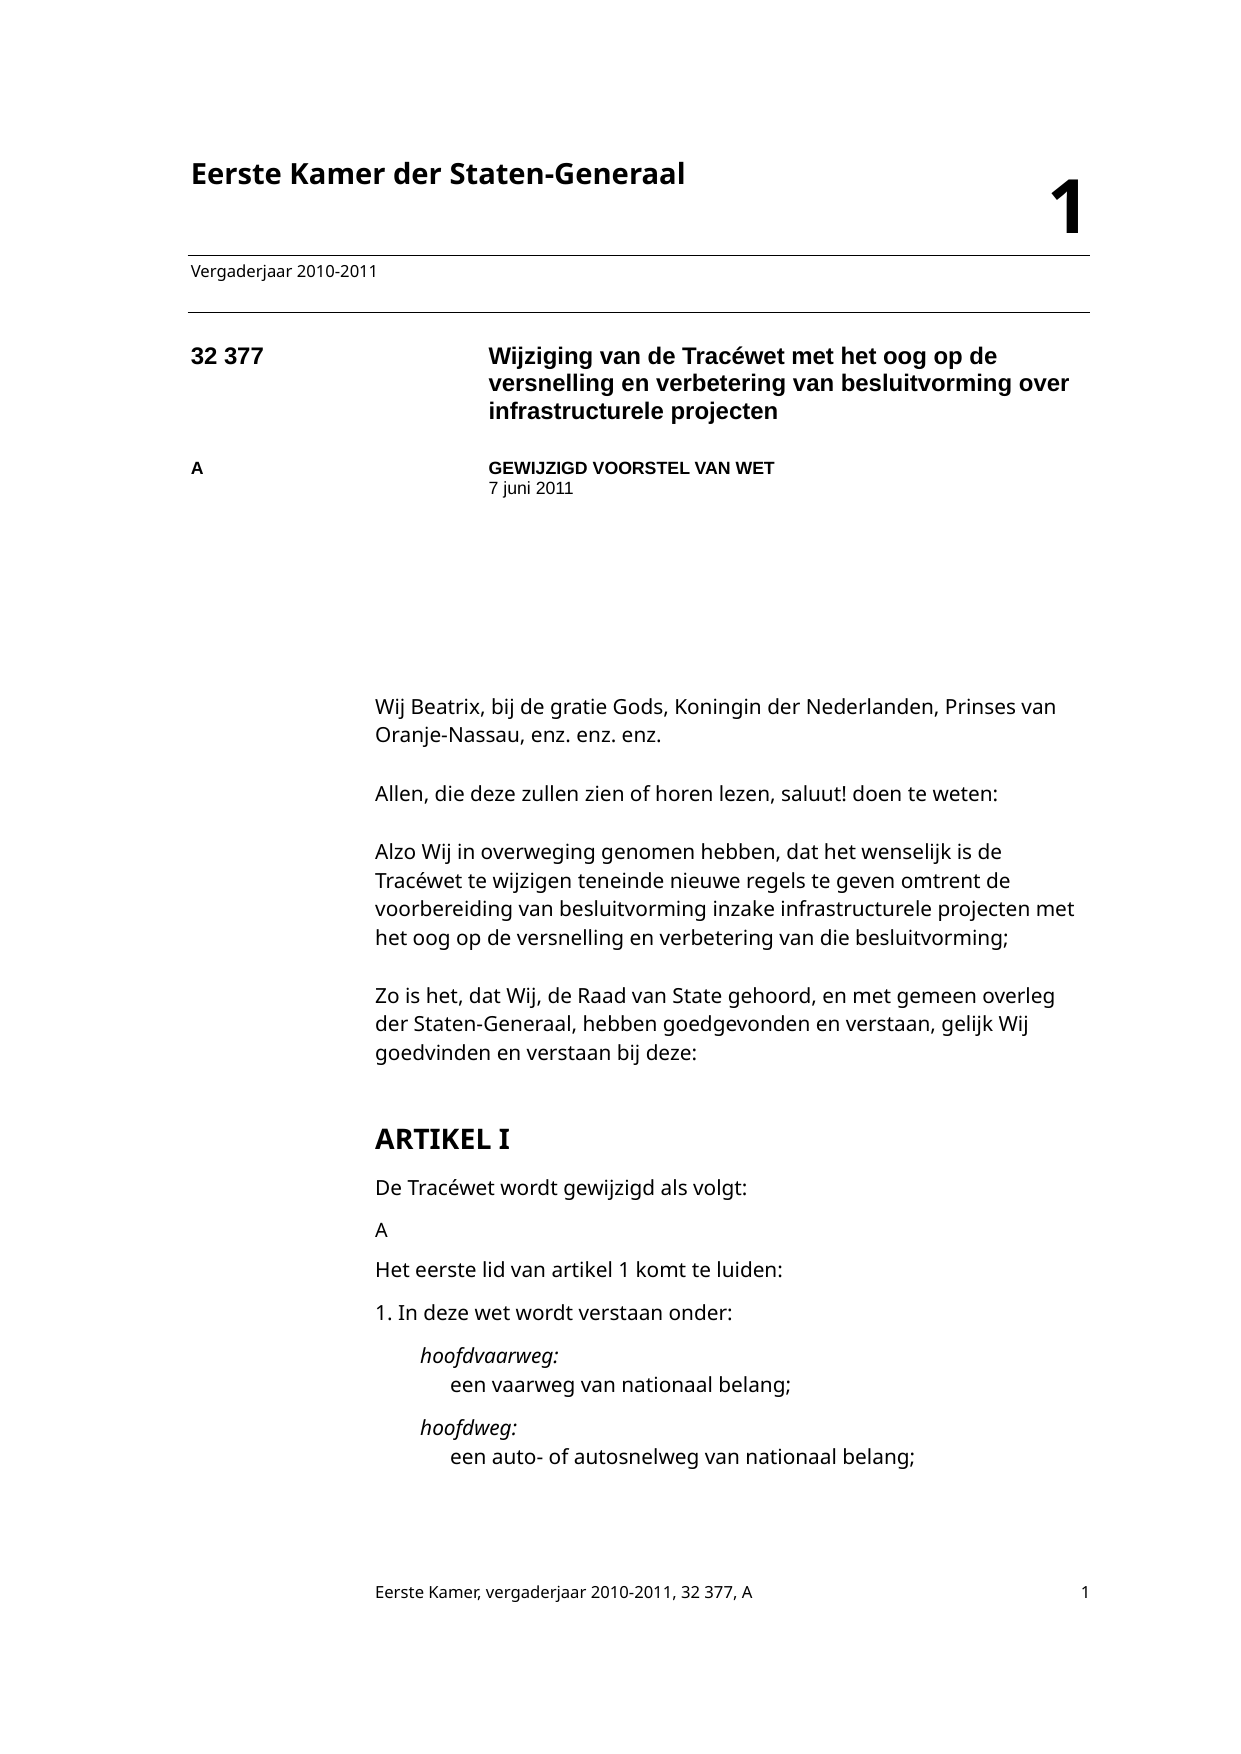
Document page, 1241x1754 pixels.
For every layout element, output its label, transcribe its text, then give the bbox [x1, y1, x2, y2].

table_cell [485, 256, 1090, 312]
table_header 1 [910, 150, 1090, 255]
text hoofdweg: [420, 1413, 1090, 1442]
subtitle ARTIKEL I [375, 1119, 1090, 1158]
table_cell A [188, 455, 485, 573]
text een auto- of autosnelweg van nationaal belang; [450, 1442, 1090, 1470]
table_header Eerste Kamer der Staten-Generaal [188, 150, 909, 255]
text Het eerste lid van artikel 1 komt te luiden: [375, 1255, 1090, 1283]
text Allen, die deze zullen zien of horen lezen, saluut! doen te weten: [375, 779, 1090, 807]
table_cell Wijziging van de Tracéwet met het oog op de versnelling en verbetering van besluitvorming over infrastructurele projecten [485, 339, 1090, 454]
text Alzo Wij in overweging genomen hebben, dat het wenselijk is de Tracéwet te wijzigen teneinde nieuwe regels te geven omtrent de voorbereiding van besluitvorming inzake infrastructurele projecten met het oog op de versnelling en verbetering van die besluitvorming; [375, 837, 1090, 951]
table_cell Vergaderjaar 2010-2011 [188, 256, 485, 312]
text De Tracéwet wordt gewijzigd als volgt: [375, 1173, 1090, 1201]
table_cell [485, 313, 1090, 339]
text Zo is het, dat Wij, de Raad van State gehoord, en met gemeen overleg der Staten-Generaal, hebben goedgevonden en verstaan, gelijk Wij goedvinden en verstaan bij deze: [375, 981, 1090, 1066]
text een vaarweg van nationaal belang; [450, 1370, 1090, 1398]
table_cell [188, 313, 485, 339]
table_cell GEWIJZIGD VOORSTEL VAN WET 7 juni 2011 [485, 455, 1090, 573]
text Wij Beatrix, bij de gratie Gods, Koningin der Nederlanden, Prinses van Oranje-Nassau, enz. enz. enz. [375, 692, 1090, 749]
text hoofdvaarweg: [420, 1342, 1090, 1370]
table_cell 32 377 [188, 339, 485, 454]
text A [375, 1216, 1090, 1243]
text 1. In deze wet wordt verstaan onder: [375, 1298, 1090, 1327]
